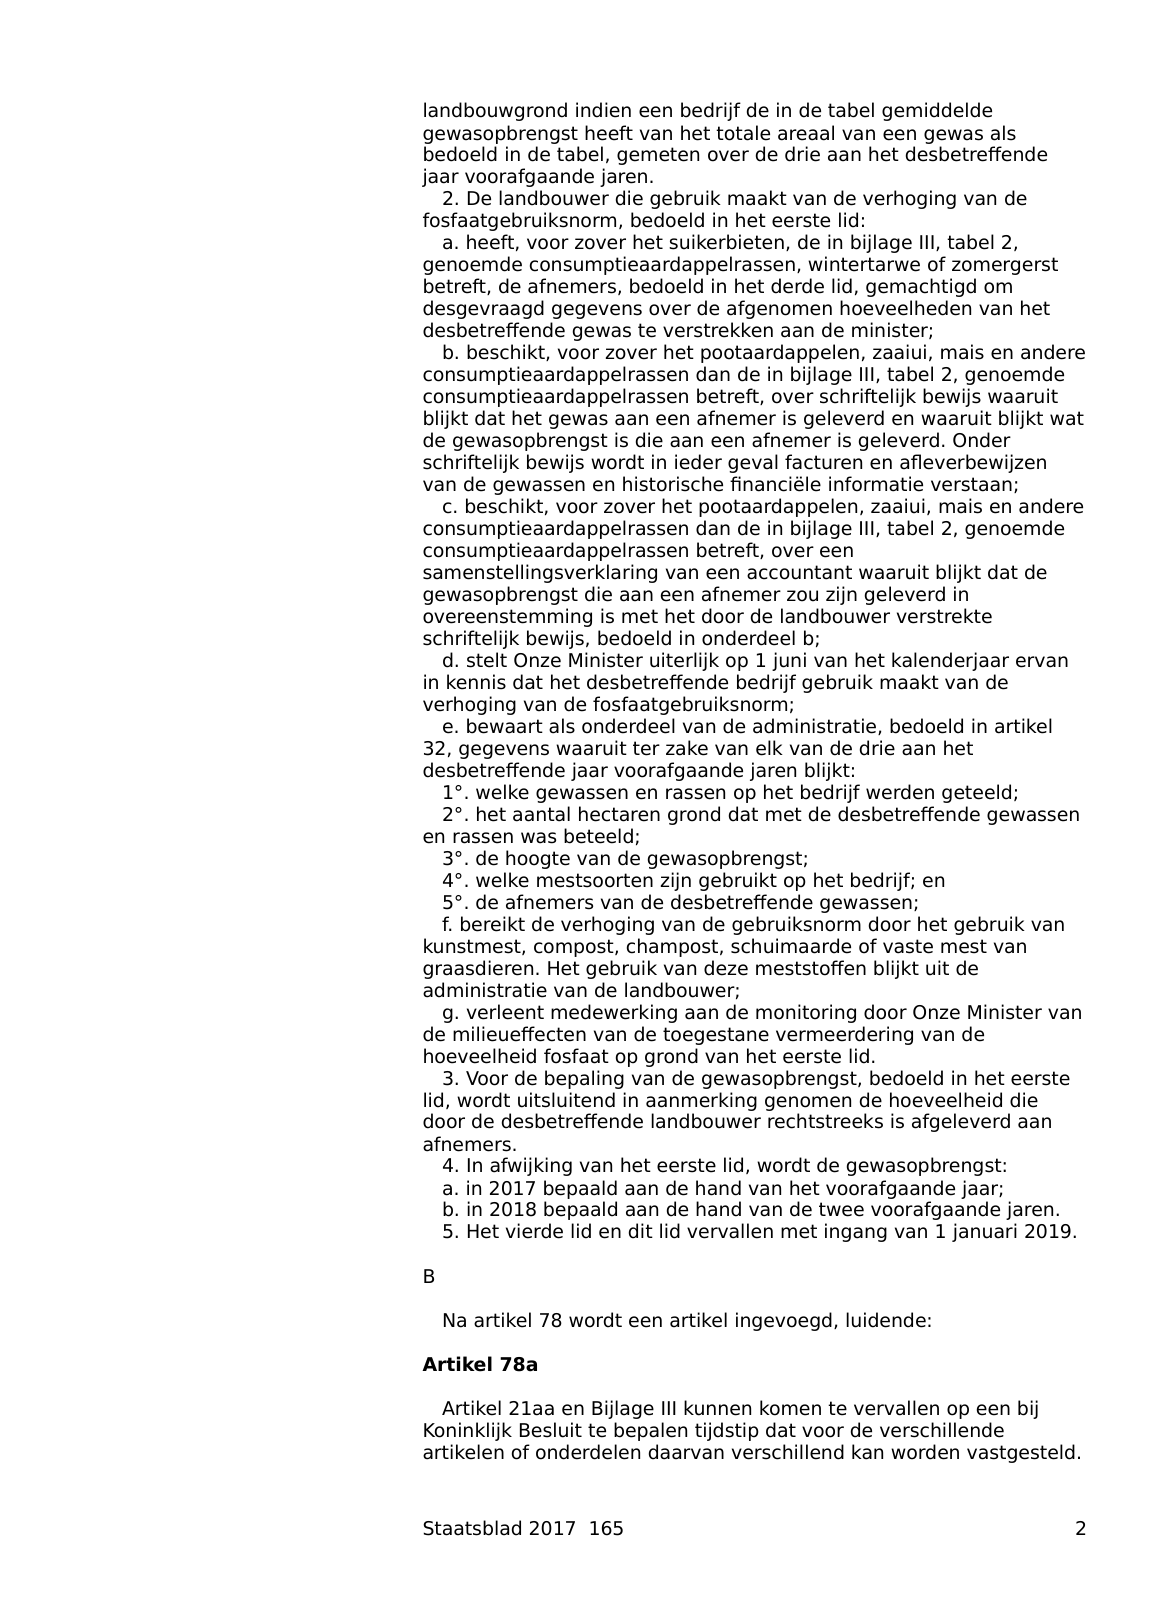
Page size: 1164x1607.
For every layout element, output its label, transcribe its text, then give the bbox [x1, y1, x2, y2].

text a. heeft, voor zover het suikerbieten, de in bijlage III, tabel 2, genoemde consumptieaardappelrassen, wintertarwe of zomergerst betreft, de afnemers, bedoeld in het derde lid, gemachtigd om desgevraagd gegevens over de afgenomen hoeveelheden van het desbetreffende gewas te verstrekken aan de minister; [422, 232, 1087, 342]
text 4°. welke mestsoorten zijn gebruikt op het bedrijf; en [422, 870, 1087, 892]
text Artikel 21aa en Bijlage III kunnen komen te vervallen op een bij Koninklijk Besluit te bepalen tijdstip dat voor de verschillende artikelen of onderdelen daarvan verschillend kan worden vastgesteld. [422, 1398, 1087, 1464]
text 5°. de afnemers van de desbetreffende gewassen; [422, 892, 1087, 914]
text B [422, 1266, 1087, 1287]
text 1°. welke gewassen en rassen op het bedrijf werden geteeld; [422, 782, 1087, 804]
subtitle Artikel 78a [422, 1354, 1087, 1376]
text 2°. het aantal hectaren grond dat met de desbetreffende gewassen en rassen was beteeld; [422, 804, 1087, 848]
text 5. Het vierde lid en dit lid vervallen met ingang van 1 januari 2019. [422, 1221, 1087, 1243]
text 4. In afwijking van het eerste lid, wordt de gewasopbrengst: [422, 1155, 1087, 1177]
text d. stelt Onze Minister uiterlijk op 1 juni van het kalenderjaar ervan in kennis dat het desbetreffende bedrijf gebruik maakt van de verhoging van de fosfaatgebruiksnorm; [422, 650, 1087, 716]
text g. verleent medewerking aan de monitoring door Onze Minister van de milieueffecten van de toegestane vermeerdering van de hoeveelheid fosfaat op grond van het eerste lid. [422, 1002, 1087, 1067]
text a. in 2017 bepaald aan de hand van het voorafgaande jaar; [422, 1177, 1087, 1199]
text f. bereikt de verhoging van de gebruiksnorm door het gebruik van kunstmest, compost, champost, schuimaarde of vaste mest van graasdieren. Het gebruik van deze meststoffen blijkt uit de administratie van de landbouwer; [422, 914, 1087, 1002]
text b. beschikt, voor zover het pootaardappelen, zaaiui, mais en andere consumptieaardappelrassen dan de in bijlage III, tabel 2, genoemde consumptieaardappelrassen betreft, over schriftelijk bewijs waaruit blijkt dat het gewas aan een afnemer is geleverd en waaruit blijkt wat de gewasopbrengst is die aan een afnemer is geleverd. Onder schriftelijk bewijs wordt in ieder geval facturen en afleverbewijzen van de gewassen en historische financiële informatie verstaan; [422, 342, 1087, 496]
text 3°. de hoogte van de gewasopbrengst; [422, 848, 1087, 870]
text 3. Voor de bepaling van de gewasopbrengst, bedoeld in het eerste lid, wordt uitsluitend in aanmerking genomen de hoeveelheid die door de desbetreffende landbouwer rechtstreeks is afgeleverd aan afnemers. [422, 1067, 1087, 1155]
text e. bewaart als onderdeel van de administratie, bedoeld in artikel 32, gegevens waaruit ter zake van elk van de drie aan het desbetreffende jaar voorafgaande jaren blijkt: [422, 716, 1087, 782]
text 2. De landbouwer die gebruik maakt van de verhoging van de fosfaatgebruiksnorm, bedoeld in het eerste lid: [422, 188, 1087, 232]
text Na artikel 78 wordt een artikel ingevoegd, luidende: [422, 1310, 1087, 1332]
text c. beschikt, voor zover het pootaardappelen, zaaiui, mais en andere consumptieaardappelrassen dan de in bijlage III, tabel 2, genoemde consumptieaardappelrassen betreft, over een samenstellingsverklaring van een accountant waaruit blijkt dat de gewasopbrengst die aan een afnemer zou zijn geleverd in overeenstemming is met het door de landbouwer verstrekte schriftelijk bewijs, bedoeld in onderdeel b; [422, 496, 1087, 650]
text landbouwgrond indien een bedrijf de in de tabel gemiddelde gewasopbrengst heeft van het totale areaal van een gewas als bedoeld in de tabel, gemeten over de drie aan het desbetreffende jaar voorafgaande jaren. [422, 100, 1087, 188]
text b. in 2018 bepaald aan de hand van de twee voorafgaande jaren. [422, 1199, 1087, 1221]
